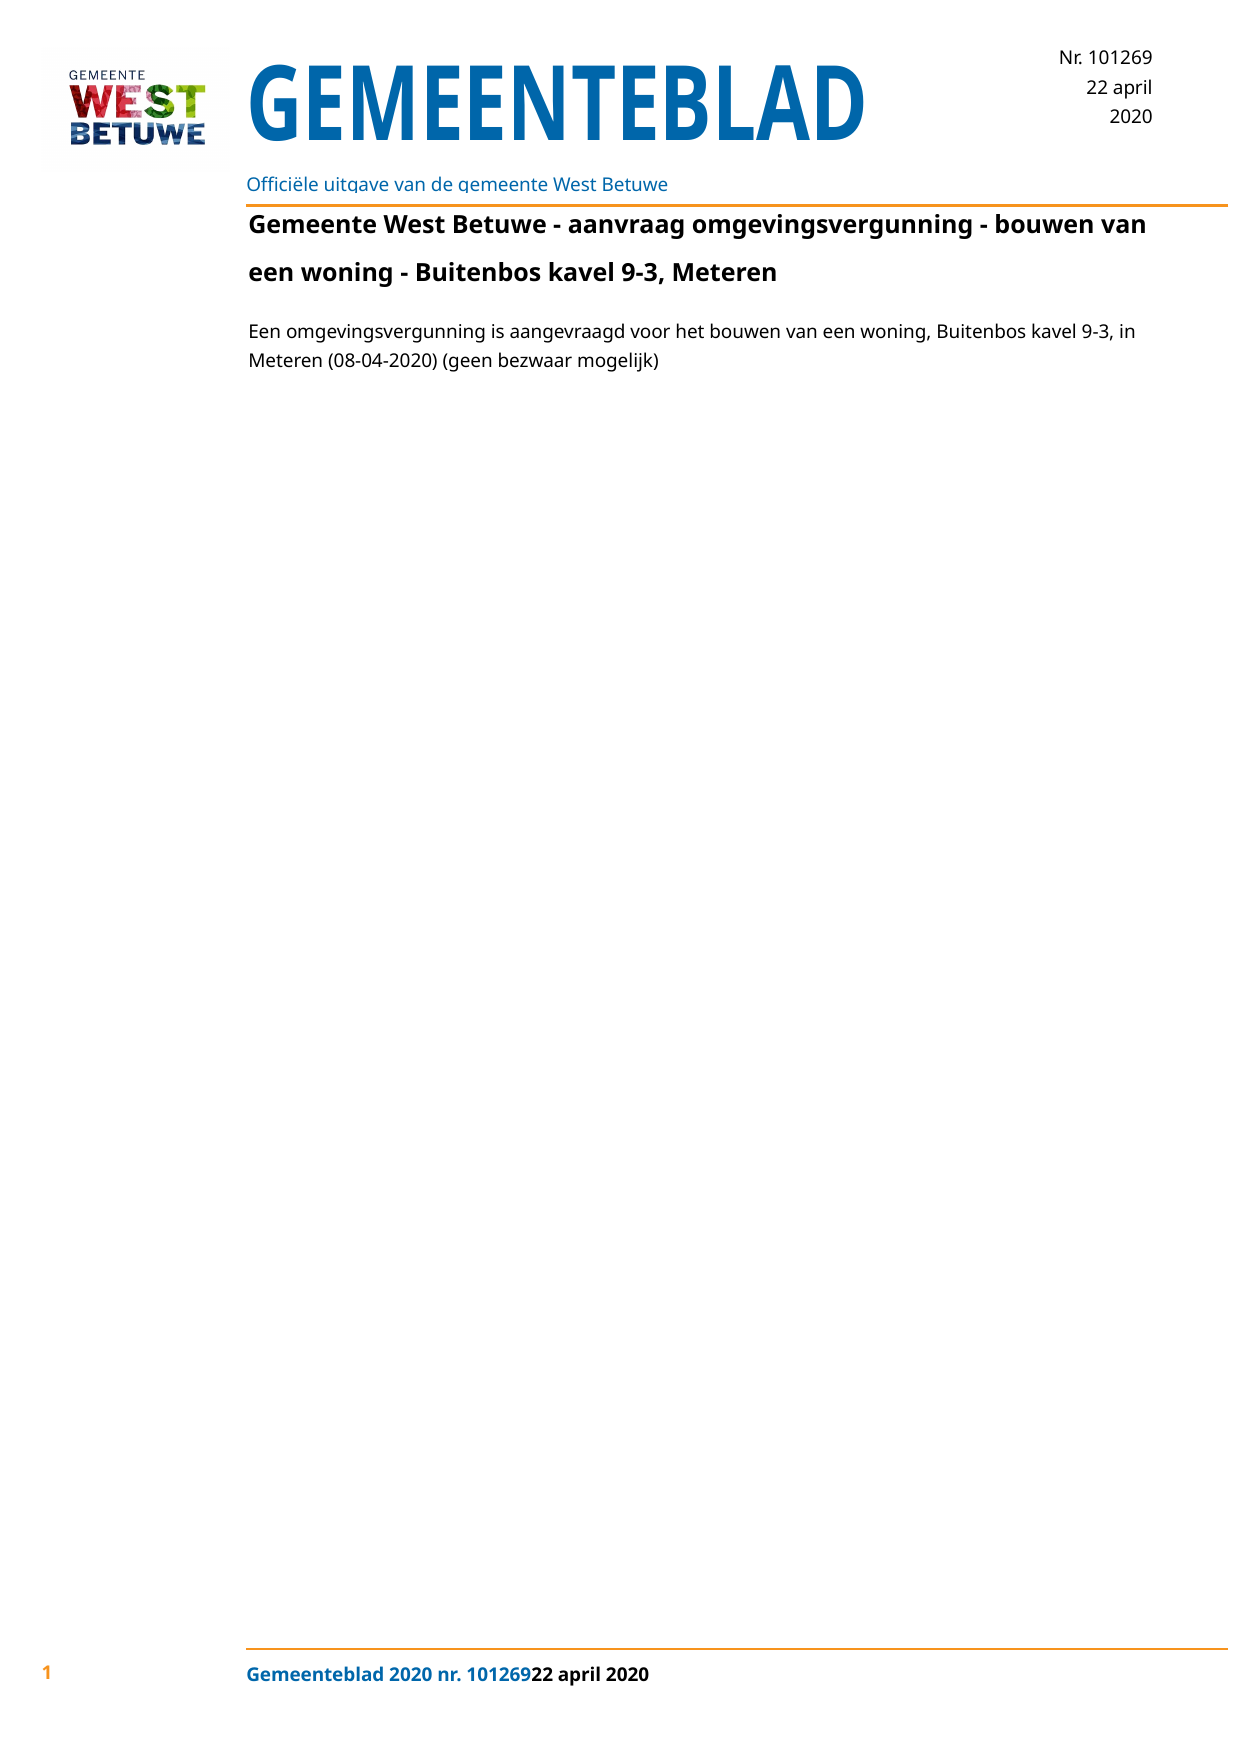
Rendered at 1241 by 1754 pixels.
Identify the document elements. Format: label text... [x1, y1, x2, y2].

picture [41, 47, 231, 172]
text Een omgevingsvergunning is aangevraagd voor het bouwen van een woning, Buitenbos kavel 9-3, in Meteren (08-04-2020) (geen bezwaar mogelijk) [248, 318, 1152, 373]
text Gemeente West Betuwe - aanvraag omgevingsvergunning - bouwen van een woning - Buitenbos kavel 9-3, Meteren [248, 207, 1152, 288]
